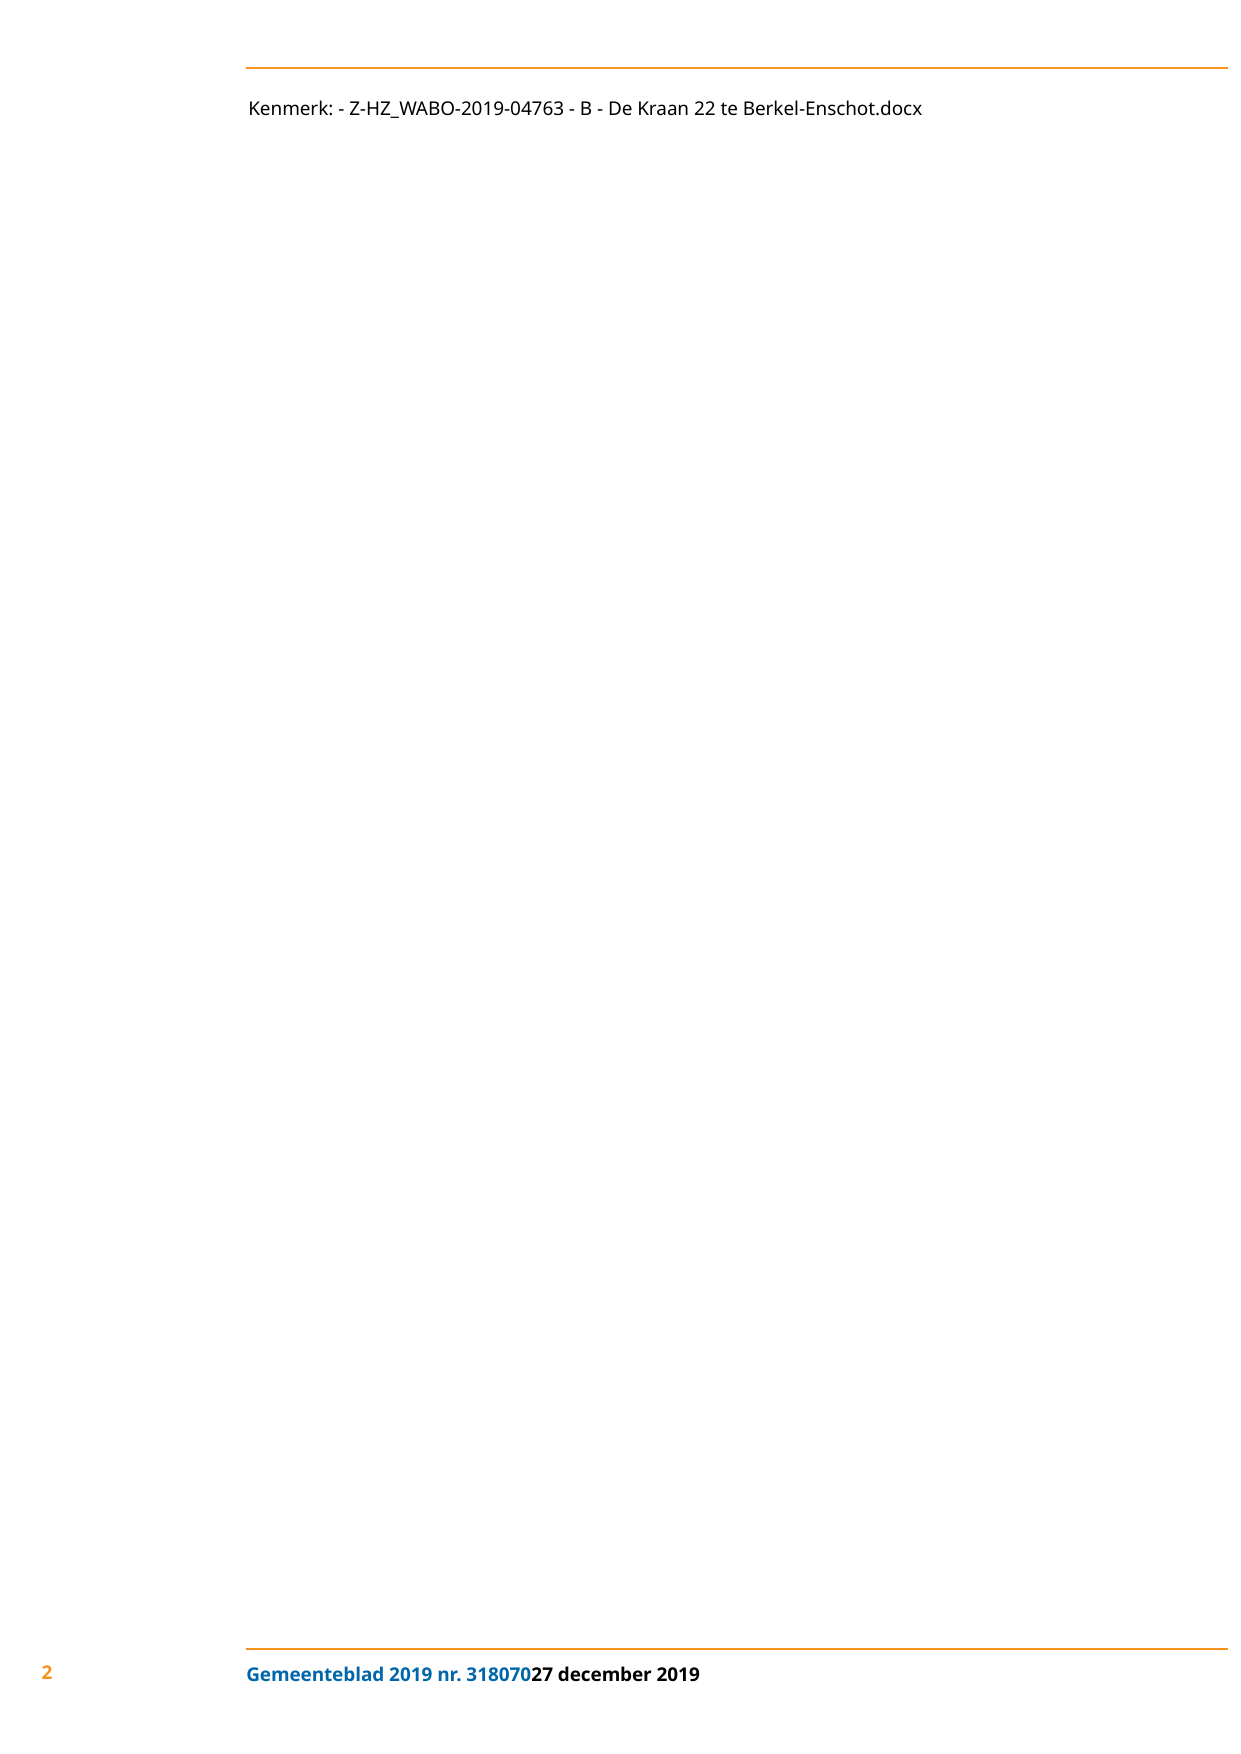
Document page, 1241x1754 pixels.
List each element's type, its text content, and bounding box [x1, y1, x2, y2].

picture [41, 47, 231, 172]
text Kenmerk: - Z-HZ_WABO-2019-04763 - B - De Kraan 22 te Berkel-Enschot.docx [248, 95, 1152, 121]
